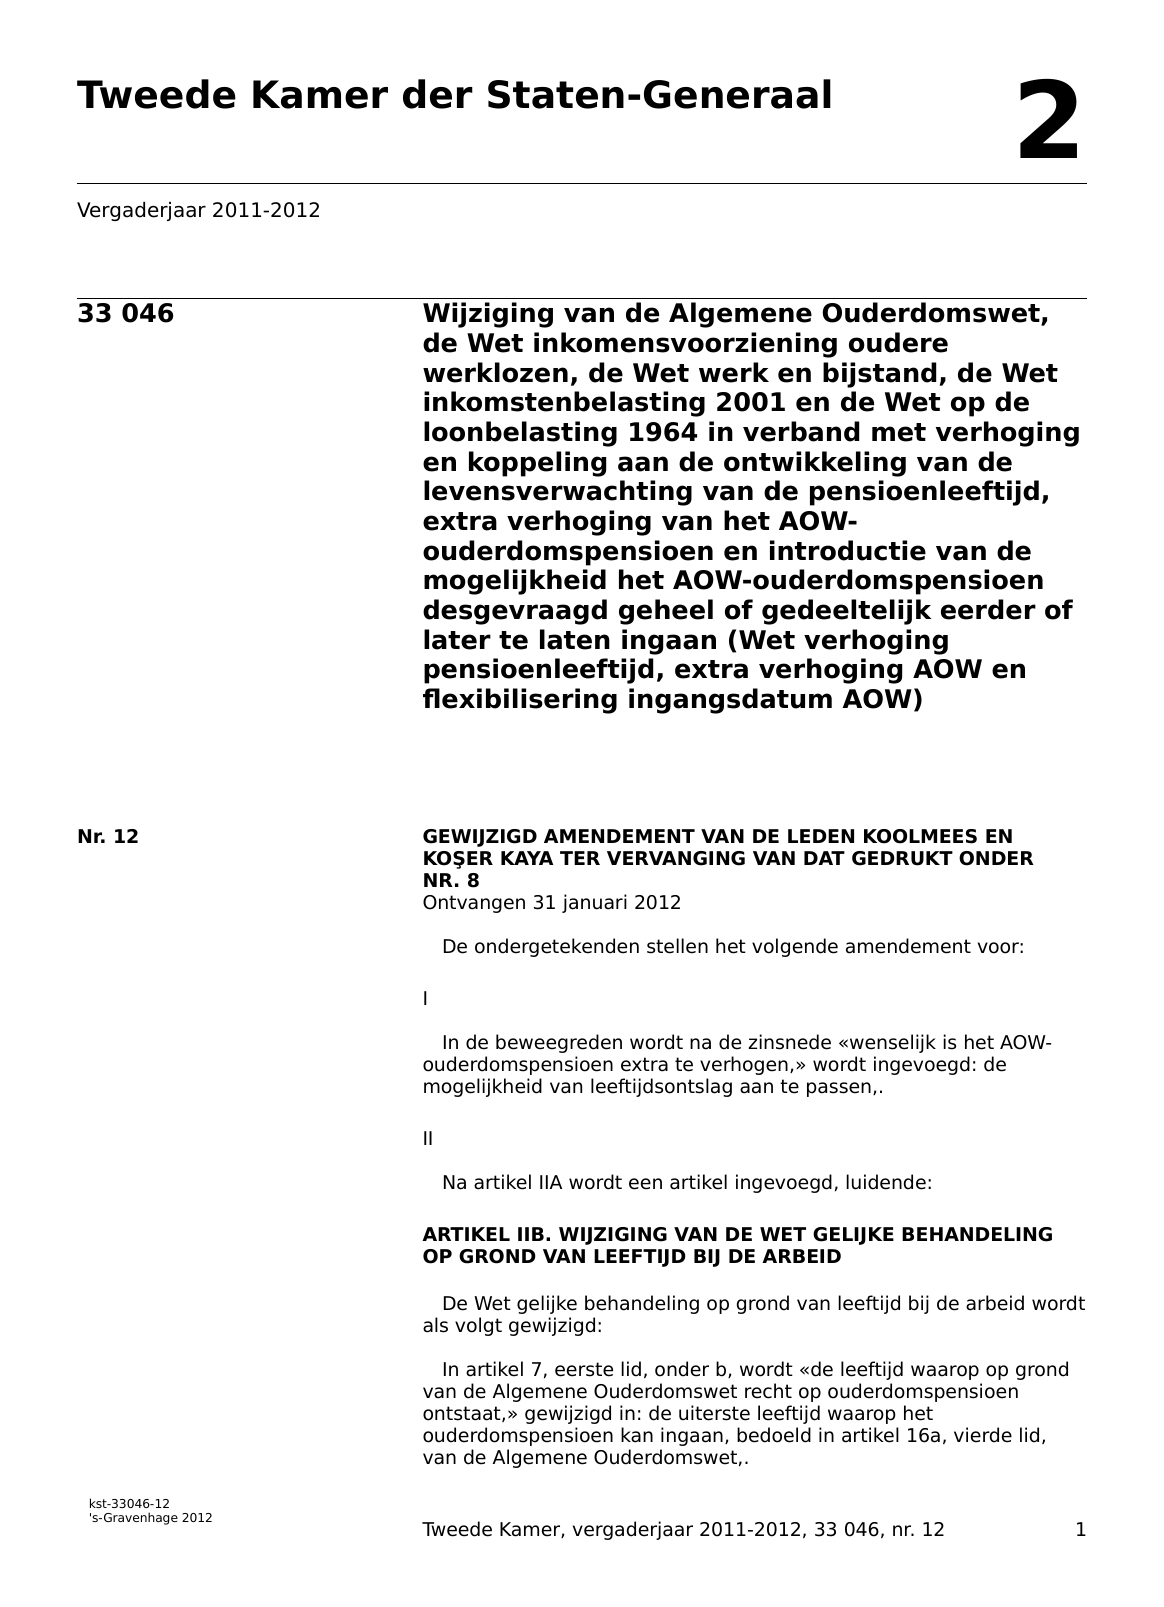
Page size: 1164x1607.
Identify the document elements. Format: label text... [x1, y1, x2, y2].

text Na artikel IIA wordt een artikel ingevoegd, luidende: [422, 1172, 1087, 1194]
subtitle I [422, 988, 1087, 1010]
table_cell Vergaderjaar 2011-2012 [77, 184, 1087, 298]
text Ontvangen 31 januari 2012 [422, 892, 1087, 913]
subtitle Nr. 12 GEWIJZIGD AMENDEMENT VAN DE LEDEN KOOLMEES EN KOŞER KAYA TER VERVANGING VAN DAT GEDRUKT ONDER NR. 8 [77, 826, 1087, 892]
table_header Tweede Kamer der Staten-Generaal [77, 59, 886, 183]
text De Wet gelijke behandeling op grond van leeftijd bij de arbeid wordt als volgt gewijzigd: [422, 1293, 1087, 1337]
text De ondergetekenden stellen het volgende amendement voor: [422, 936, 1087, 958]
text 's-Gravenhage 2012 [88, 1511, 323, 1525]
text kst-33046-12 [88, 1497, 323, 1511]
table_header 2 [886, 59, 1087, 183]
text In de beweegreden wordt na de zinsnede «wenselijk is het AOW-ouderdomspensioen extra te verhogen,» wordt ingevoegd: de mogelijkheid van leeftijdsontslag aan te passen,. [422, 1032, 1087, 1098]
subtitle ARTIKEL IIB. WIJZIGING VAN DE WET GELIJKE BEHANDELING OP GROND VAN LEEFTIJD BIJ DE ARBEID [422, 1224, 1087, 1268]
subtitle 33 046 Wijziging van de Algemene Ouderdomswet, de Wet inkomensvoorziening oudere werklozen, de Wet werk en bijstand, de Wet inkomstenbelasting 2001 en de Wet op de loonbelasting 1964 in verband met verhoging en koppeling aan de ontwikkeling van de levensverwachting van de pensioenleeftijd, extra verhoging van het AOW-ouderdomspensioen en introductie van de mogelijkheid het AOW-ouderdomspensioen desgevraagd geheel of gedeeltelijk eerder of later te laten ingaan (Wet verhoging pensioenleeftijd, extra verhoging AOW en flexibilisering ingangsdatum AOW) [77, 299, 1087, 714]
subtitle II [422, 1128, 1087, 1150]
text In artikel 7, eerste lid, onder b, wordt «de leeftijd waarop op grond van de Algemene Ouderdomswet recht op ouderdomspensioen ontstaat,» gewijzigd in: de uiterste leeftijd waarop het ouderdomspensioen kan ingaan, bedoeld in artikel 16a, vierde lid, van de Algemene Ouderdomswet,. [422, 1359, 1087, 1469]
